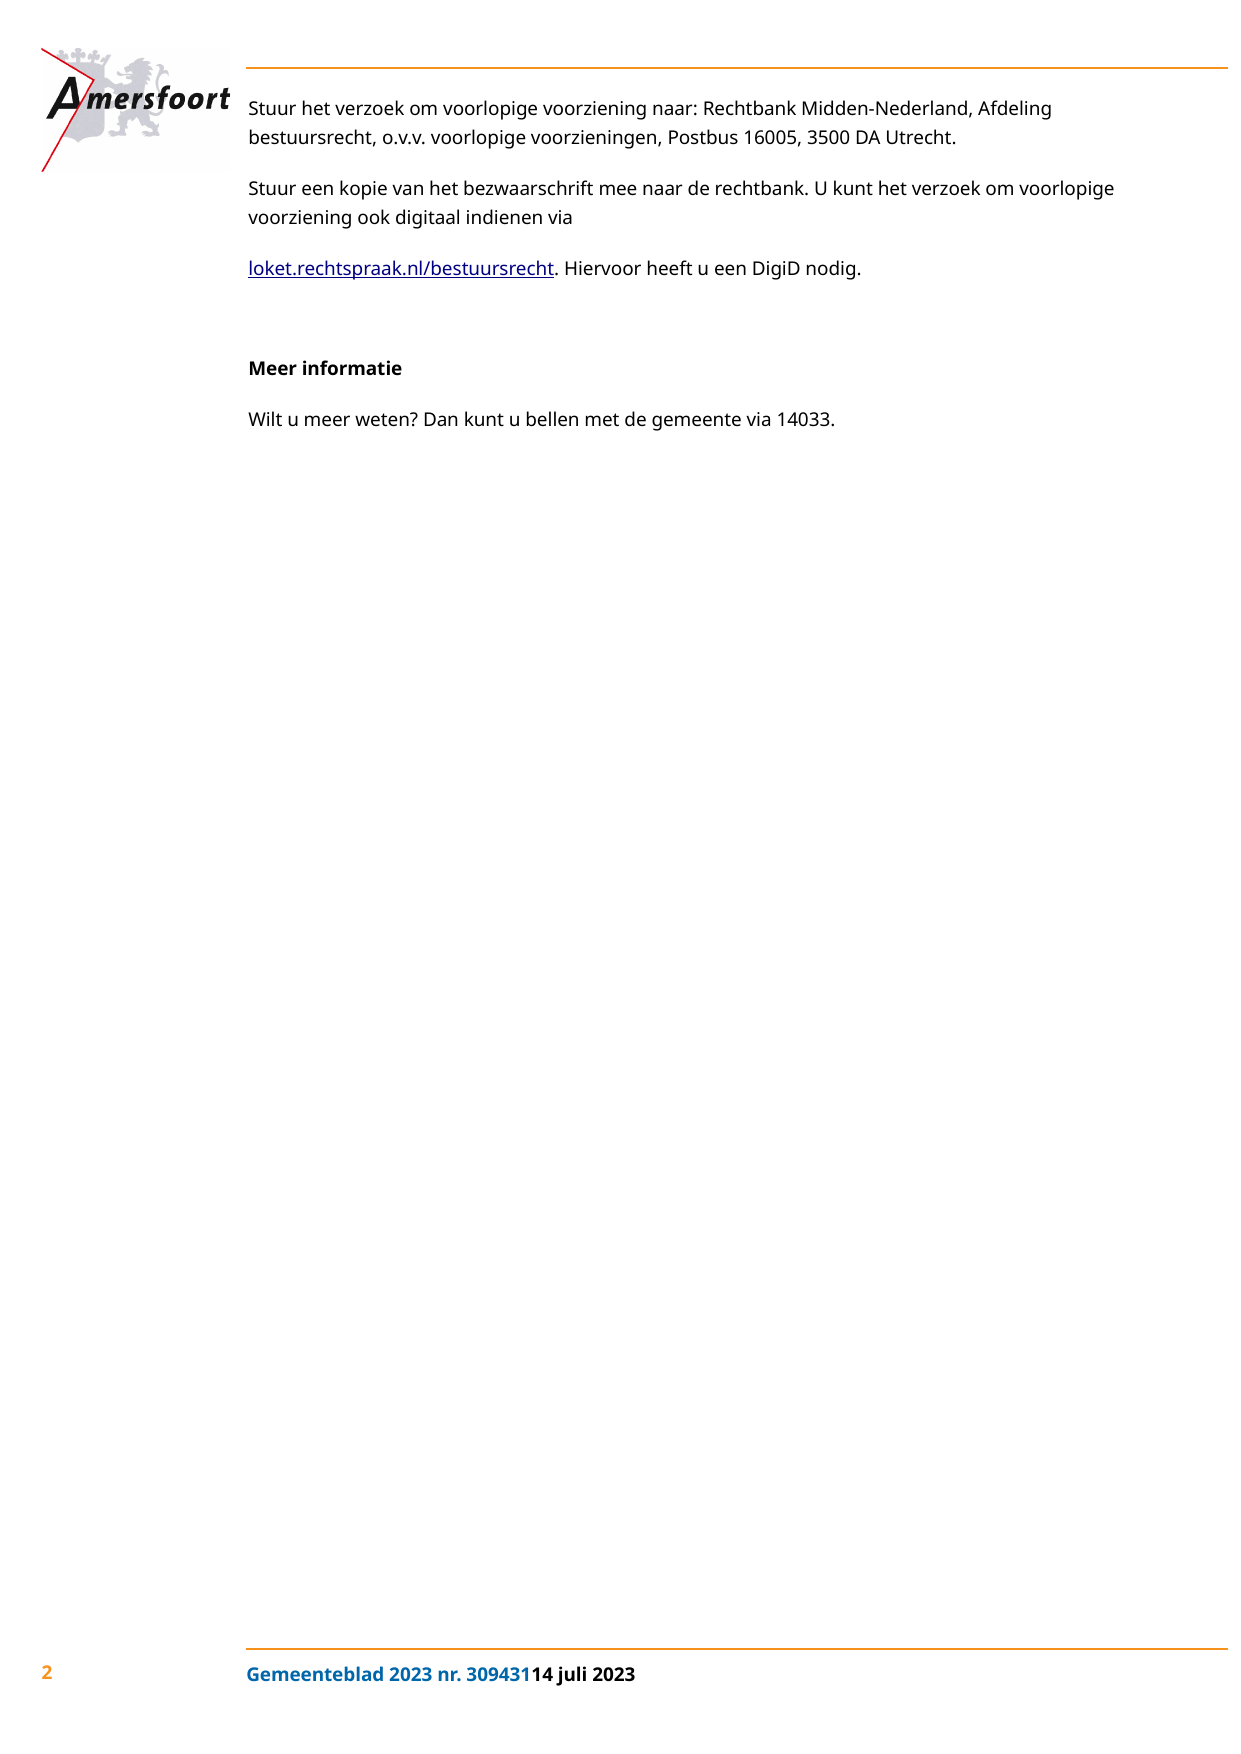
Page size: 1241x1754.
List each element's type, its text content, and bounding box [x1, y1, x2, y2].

text Stuur een kopie van het bezwaarschrift mee naar de rechtbank. U kunt het verzoek om voorlopige voorziening ook digitaal indienen via [248, 175, 1152, 230]
text loket.rechtspraak.nl/bestuursrecht. Hiervoor heeft u een DigiD nodig. [248, 255, 1152, 281]
text Stuur het verzoek om voorlopige voorziening naar: Rechtbank Midden-Nederland, Afdeling bestuursrecht, o.v.v. voorlopige voorzieningen, Postbus 16005, 3500 DA Utrecht. [248, 95, 1152, 150]
text Wilt u meer weten? Dan kunt u bellen met de gemeente via 14033. [248, 406, 1152, 432]
picture [41, 47, 231, 172]
text Meer informatie [248, 356, 1152, 381]
